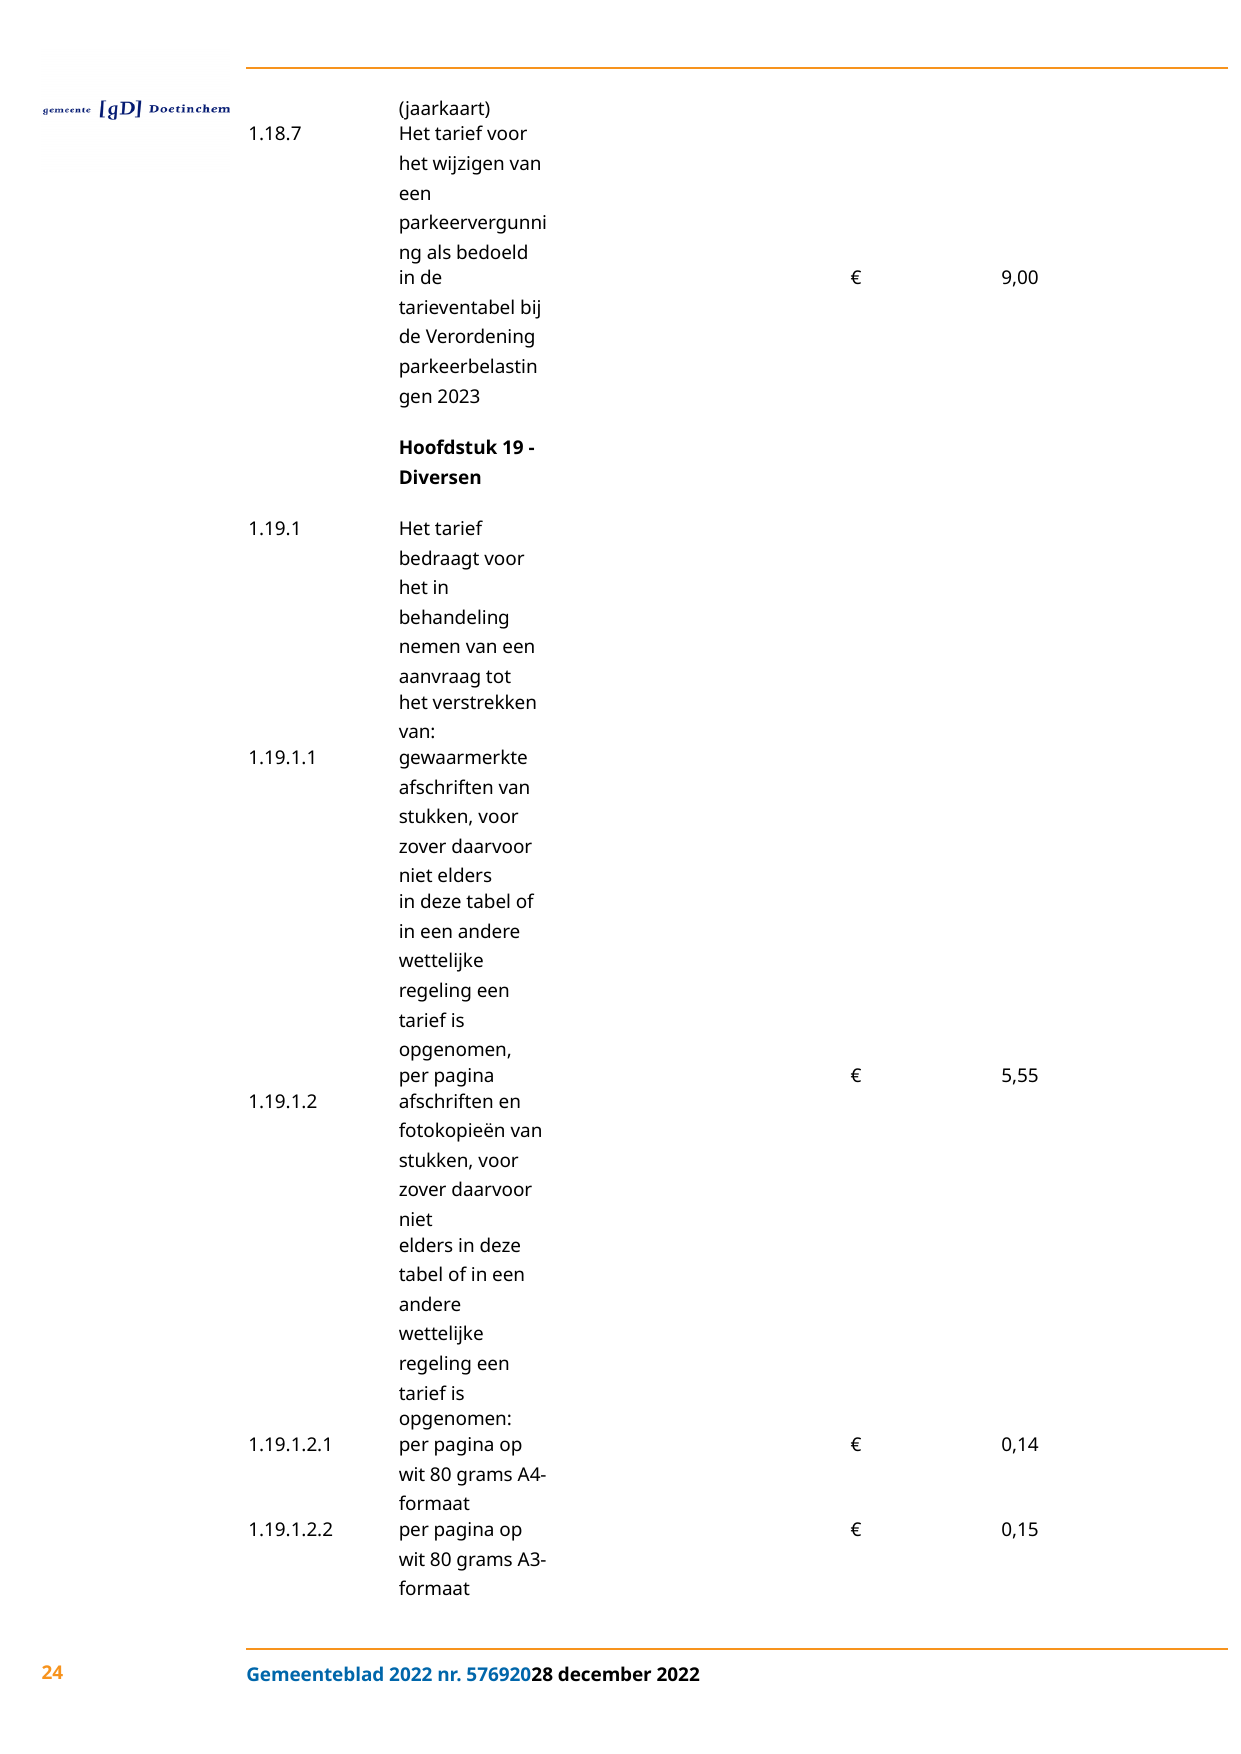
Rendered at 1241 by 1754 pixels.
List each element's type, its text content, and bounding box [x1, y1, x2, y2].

table_cell [1001, 121, 1152, 264]
table_cell [700, 265, 850, 409]
table_cell [549, 1062, 700, 1088]
table_cell [700, 1232, 850, 1406]
table_cell [700, 1062, 850, 1088]
table_cell [850, 515, 1001, 689]
table_cell 1.19.1 [248, 515, 398, 689]
table_cell [248, 1232, 398, 1406]
table_cell [700, 409, 850, 434]
table_cell [549, 409, 700, 434]
table_cell € [850, 265, 1001, 409]
table_cell 9,00 [1001, 265, 1152, 409]
table_cell [1001, 744, 1152, 888]
table_cell [1001, 490, 1152, 515]
table_cell Het tarief bedraagt voor het in behandeling nemen van een aanvraag tot [399, 515, 549, 689]
table_cell [549, 434, 700, 515]
table_cell [700, 1516, 850, 1601]
table_cell [549, 265, 700, 409]
table_cell [248, 434, 398, 490]
table_cell per pagina op wit 80 grams A3-formaat [399, 1516, 549, 1601]
table_cell [850, 121, 1001, 264]
table_cell [850, 95, 1001, 121]
table_cell [549, 121, 700, 264]
table_cell [248, 409, 398, 434]
table_cell € [850, 1431, 1001, 1516]
table_cell per pagina op wit 80 grams A4-formaat [399, 1431, 549, 1516]
table_cell [850, 490, 1001, 515]
table_cell Het tarief voor het wijzigen van een parkeervergunning als bedoeld [399, 121, 549, 264]
table_cell [1001, 1088, 1152, 1232]
table_cell [549, 515, 700, 689]
table_cell [850, 744, 1001, 888]
table_cell [549, 1088, 700, 1232]
table_cell [850, 1088, 1001, 1232]
table_cell € [850, 1516, 1001, 1601]
table_cell het verstrekken van: [399, 689, 549, 744]
table_cell [248, 265, 398, 409]
picture [41, 47, 231, 172]
table_cell [700, 744, 850, 888]
table_cell gewaarmerkte afschriften van stukken, voor zover daarvoor niet elders [399, 744, 549, 888]
table_cell (jaarkaart) [399, 95, 549, 121]
table_cell [549, 1516, 700, 1601]
table_cell [248, 1062, 398, 1088]
table_cell [248, 1406, 398, 1431]
table_cell 5,55 [1001, 1062, 1152, 1088]
table_cell [700, 515, 850, 689]
table_cell [850, 889, 1001, 1062]
table_cell 1.19.1.2 [248, 1088, 398, 1232]
table_cell 1.18.7 [248, 121, 398, 264]
table_cell in de tarieventabel bij de Verordening parkeerbelastingen 2023 [399, 265, 549, 409]
table_cell [850, 1232, 1001, 1406]
table_cell [549, 689, 700, 744]
table_cell [850, 1406, 1001, 1431]
table_cell Hoofdstuk 19 - Diversen [399, 434, 549, 490]
table_cell [549, 1431, 700, 1516]
table_cell [549, 889, 700, 1062]
table_cell [700, 434, 850, 515]
table_cell 1.19.1.1 [248, 744, 398, 888]
table_cell 1.19.1.2.2 [248, 1516, 398, 1601]
table_cell per pagina [399, 1062, 549, 1088]
table_cell elders in deze tabel of in een andere wettelijke regeling een tarief is [399, 1232, 549, 1406]
table_cell [700, 1088, 850, 1232]
table_cell 0,14 [1001, 1431, 1152, 1516]
table_cell [1001, 95, 1152, 121]
table_cell [399, 409, 549, 434]
table_cell [399, 490, 549, 515]
table_cell [1001, 1406, 1152, 1431]
table_cell [1001, 409, 1152, 434]
table_cell 1.19.1.2.1 [248, 1431, 398, 1516]
table_cell [1001, 889, 1152, 1062]
table_cell [549, 1232, 700, 1406]
table_cell [549, 1406, 700, 1431]
table_cell [700, 121, 850, 264]
table_cell [700, 1406, 850, 1431]
table_cell in deze tabel of in een andere wettelijke regeling een tarief is opgenomen, [399, 889, 549, 1062]
table_cell [700, 1431, 850, 1516]
table_cell [1001, 689, 1152, 744]
table_cell [850, 409, 1001, 434]
table_cell [1001, 515, 1152, 689]
table_cell [700, 689, 850, 744]
table_cell € [850, 1062, 1001, 1088]
table_cell [549, 95, 700, 121]
table_cell [248, 95, 398, 121]
table_cell [850, 434, 1001, 490]
table_cell afschriften en fotokopieën van stukken, voor zover daarvoor niet [399, 1088, 549, 1232]
table_cell [549, 744, 700, 888]
table_cell [248, 490, 398, 515]
table_cell [850, 689, 1001, 744]
table_cell 0,15 [1001, 1516, 1152, 1601]
table_cell [1001, 434, 1152, 490]
table_cell opgenomen: [399, 1406, 549, 1431]
table_cell [700, 95, 850, 121]
table_cell [1001, 1232, 1152, 1406]
table_cell [248, 689, 398, 744]
table_cell [700, 889, 850, 1062]
table_cell [248, 889, 398, 1062]
